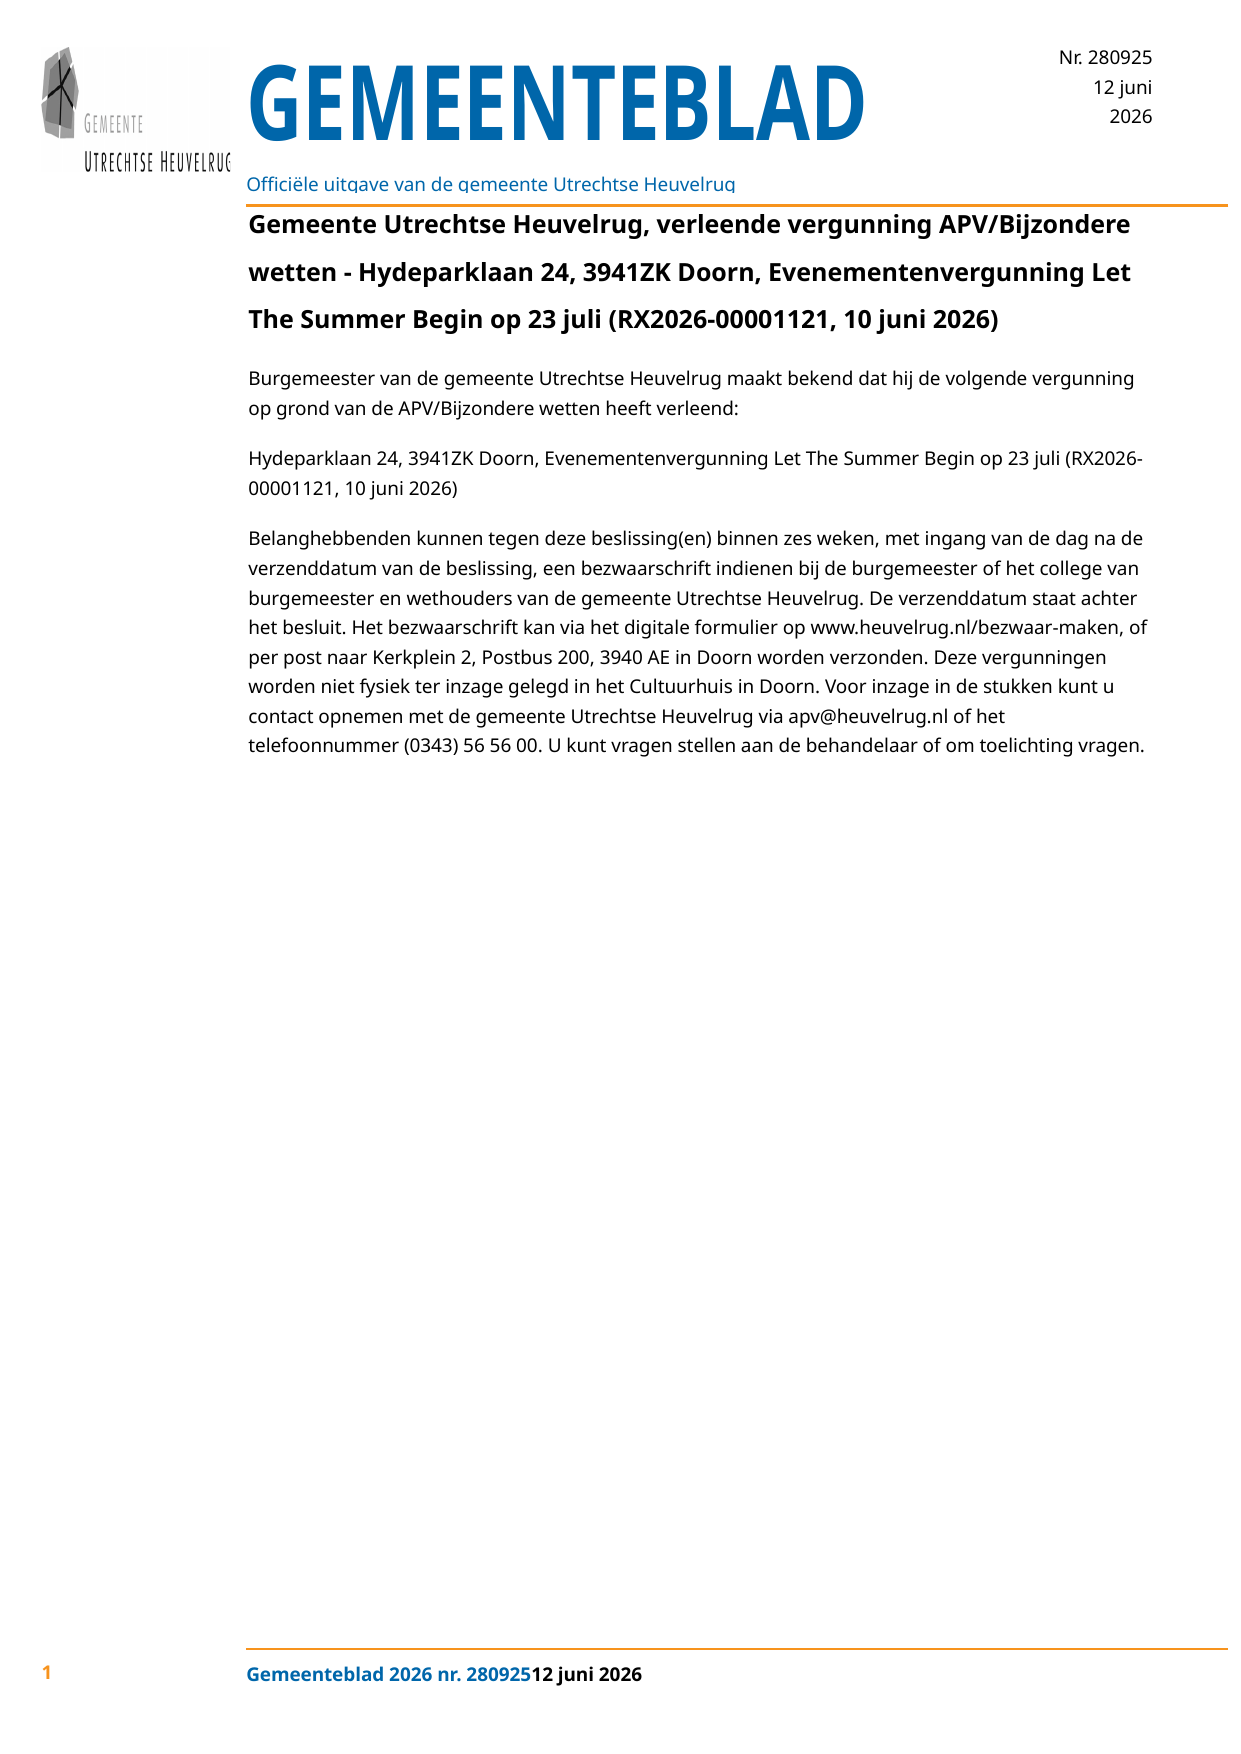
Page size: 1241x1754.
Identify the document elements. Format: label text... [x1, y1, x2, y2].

text Gemeente Utrechtse Heuvelrug, verleende vergunning APV/Bijzondere wetten - Hydeparklaan 24, 3941ZK Doorn, Evenementenvergunning Let The Summer Begin op 23 juli (RX2026-00001121, 10 juni 2026) [248, 207, 1152, 336]
text Hydeparklaan 24, 3941ZK Doorn, Evenementenvergunning Let The Summer Begin op 23 juli (RX2026-00001121, 10 juni 2026) [248, 446, 1152, 501]
text Burgemeester van de gemeente Utrechtse Heuvelrug maakt bekend dat hij de volgende vergunning op grond van de APV/Bijzondere wetten heeft verleend: [248, 366, 1152, 421]
picture [41, 47, 231, 172]
text Belanghebbenden kunnen tegen deze beslissing(en) binnen zes weken, met ingang van de dag na de verzenddatum van de beslissing, een bezwaarschrift indienen bij de burgemeester of het college van burgemeester en wethouders van de gemeente Utrechtse Heuvelrug. De verzenddatum staat achter het besluit. Het bezwaarschrift kan via het digitale formulier op www.heuvelrug.nl/bezwaar-maken, of per post naar Kerkplein 2, Postbus 200, 3940 AE in Doorn worden verzonden. Deze vergunningen worden niet fysiek ter inzage gelegd in het Cultuurhuis in Doorn. Voor inzage in de stukken kunt u contact opnemen met de gemeente Utrechtse Heuvelrug via apv@heuvelrug.nl of het telefoonnummer (0343) 56 56 00. U kunt vragen stellen aan de behandelaar of om toelichting vragen. [248, 526, 1152, 758]
